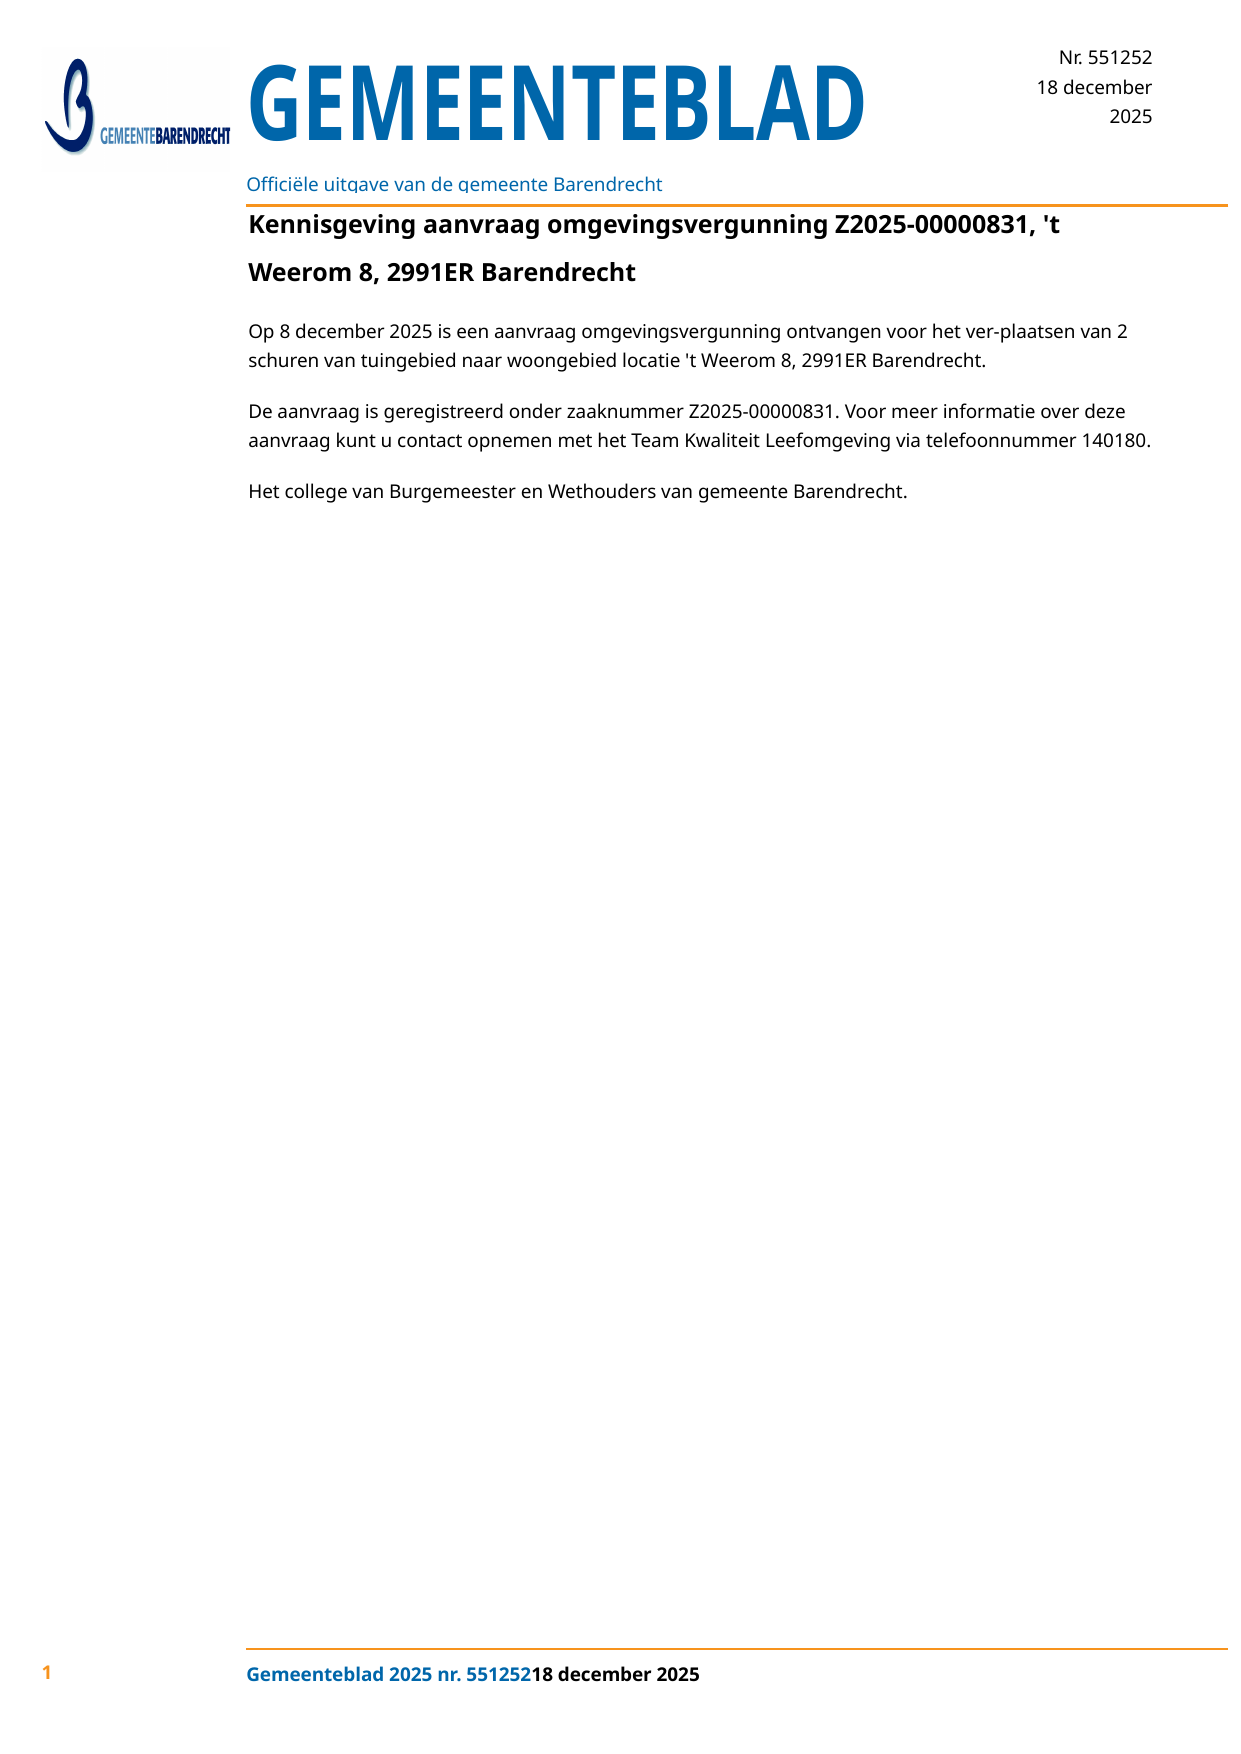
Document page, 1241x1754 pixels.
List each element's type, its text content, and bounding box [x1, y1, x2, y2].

text De aanvraag is geregistreerd onder zaaknummer Z2025-00000831. Voor meer informatie over deze aanvraag kunt u contact opnemen met het Team Kwaliteit Leefomgeving via telefoonnummer 140180. [248, 398, 1152, 453]
picture [41, 47, 231, 172]
text Op 8 december 2025 is een aanvraag omgevingsvergunning ontvangen voor het ver-plaatsen van 2 schuren van tuingebied naar woongebied locatie 't Weerom 8, 2991ER Barendrecht. [248, 318, 1152, 373]
text Het college van Burgemeester en Wethouders van gemeente Barendrecht. [248, 478, 1152, 504]
text Kennisgeving aanvraag omgevingsvergunning Z2025-00000831, 't Weerom 8, 2991ER Barendrecht [248, 207, 1152, 288]
